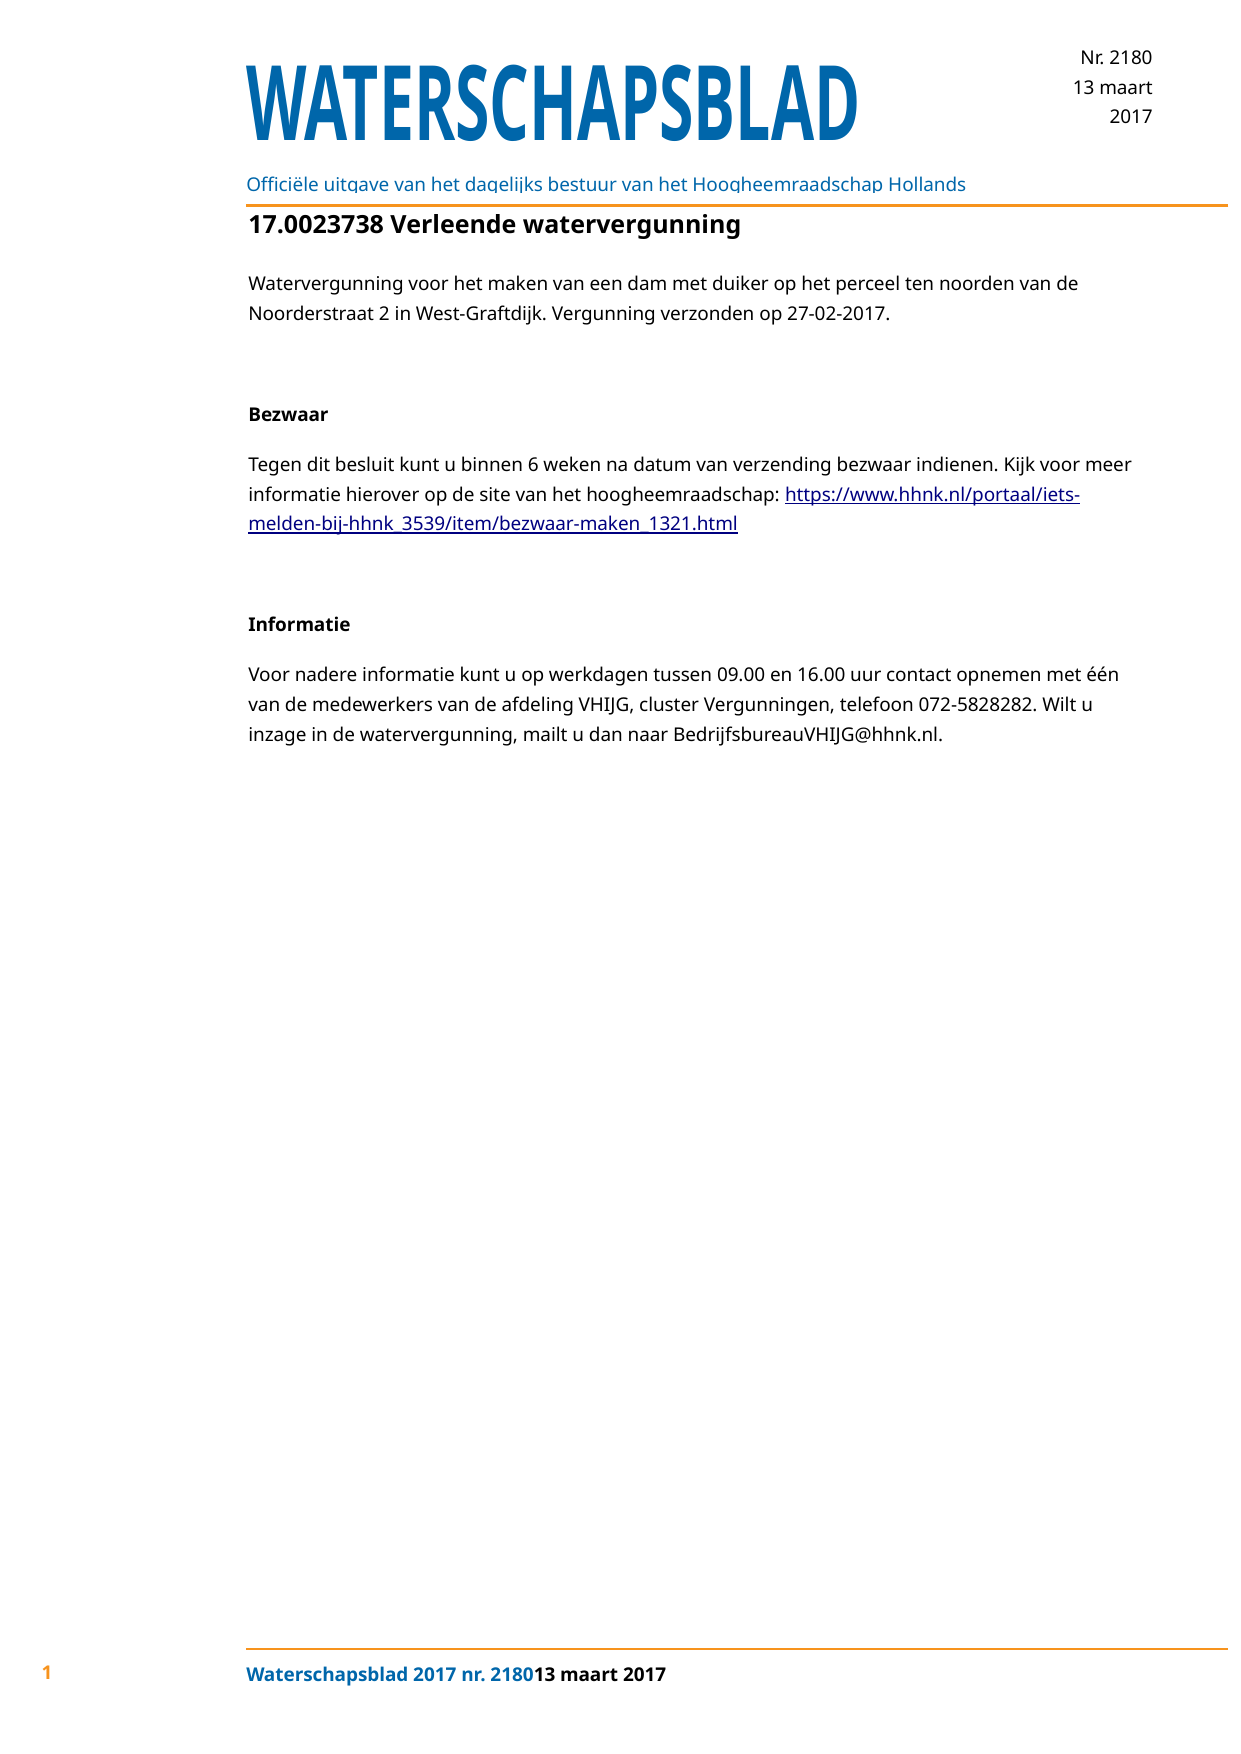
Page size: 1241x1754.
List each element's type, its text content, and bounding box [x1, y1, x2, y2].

picture [41, 47, 231, 172]
text Watervergunning voor het maken van een dam met duiker op het perceel ten noorden van de Noorderstraat 2 in West-Graftdijk. Vergunning verzonden op 27-02-2017. [248, 270, 1152, 326]
text Voor nadere informatie kunt u op werkdagen tussen 09.00 en 16.00 uur contact opnemen met één van de medewerkers van de afdeling VHIJG, cluster Vergunningen, telefoon 072-5828282. Wilt u inzage in de watervergunning, mailt u dan naar BedrijfsbureauVHIJG@hhnk.nl. [248, 662, 1152, 746]
text 17.0023738 Verleende watervergunning [248, 207, 1152, 241]
text Bezwaar [248, 401, 1152, 426]
text Tegen dit besluit kunt u binnen 6 weken na datum van verzending bezwaar indienen. Kijk voor meer informatie hierover op de site van het hoogheemraadschap: https://www.hhnk.nl/portaal/iets-melden-bij-hhnk_3539/item/bezwaar-maken_1321.html [248, 451, 1152, 536]
text Informatie [248, 611, 1152, 637]
